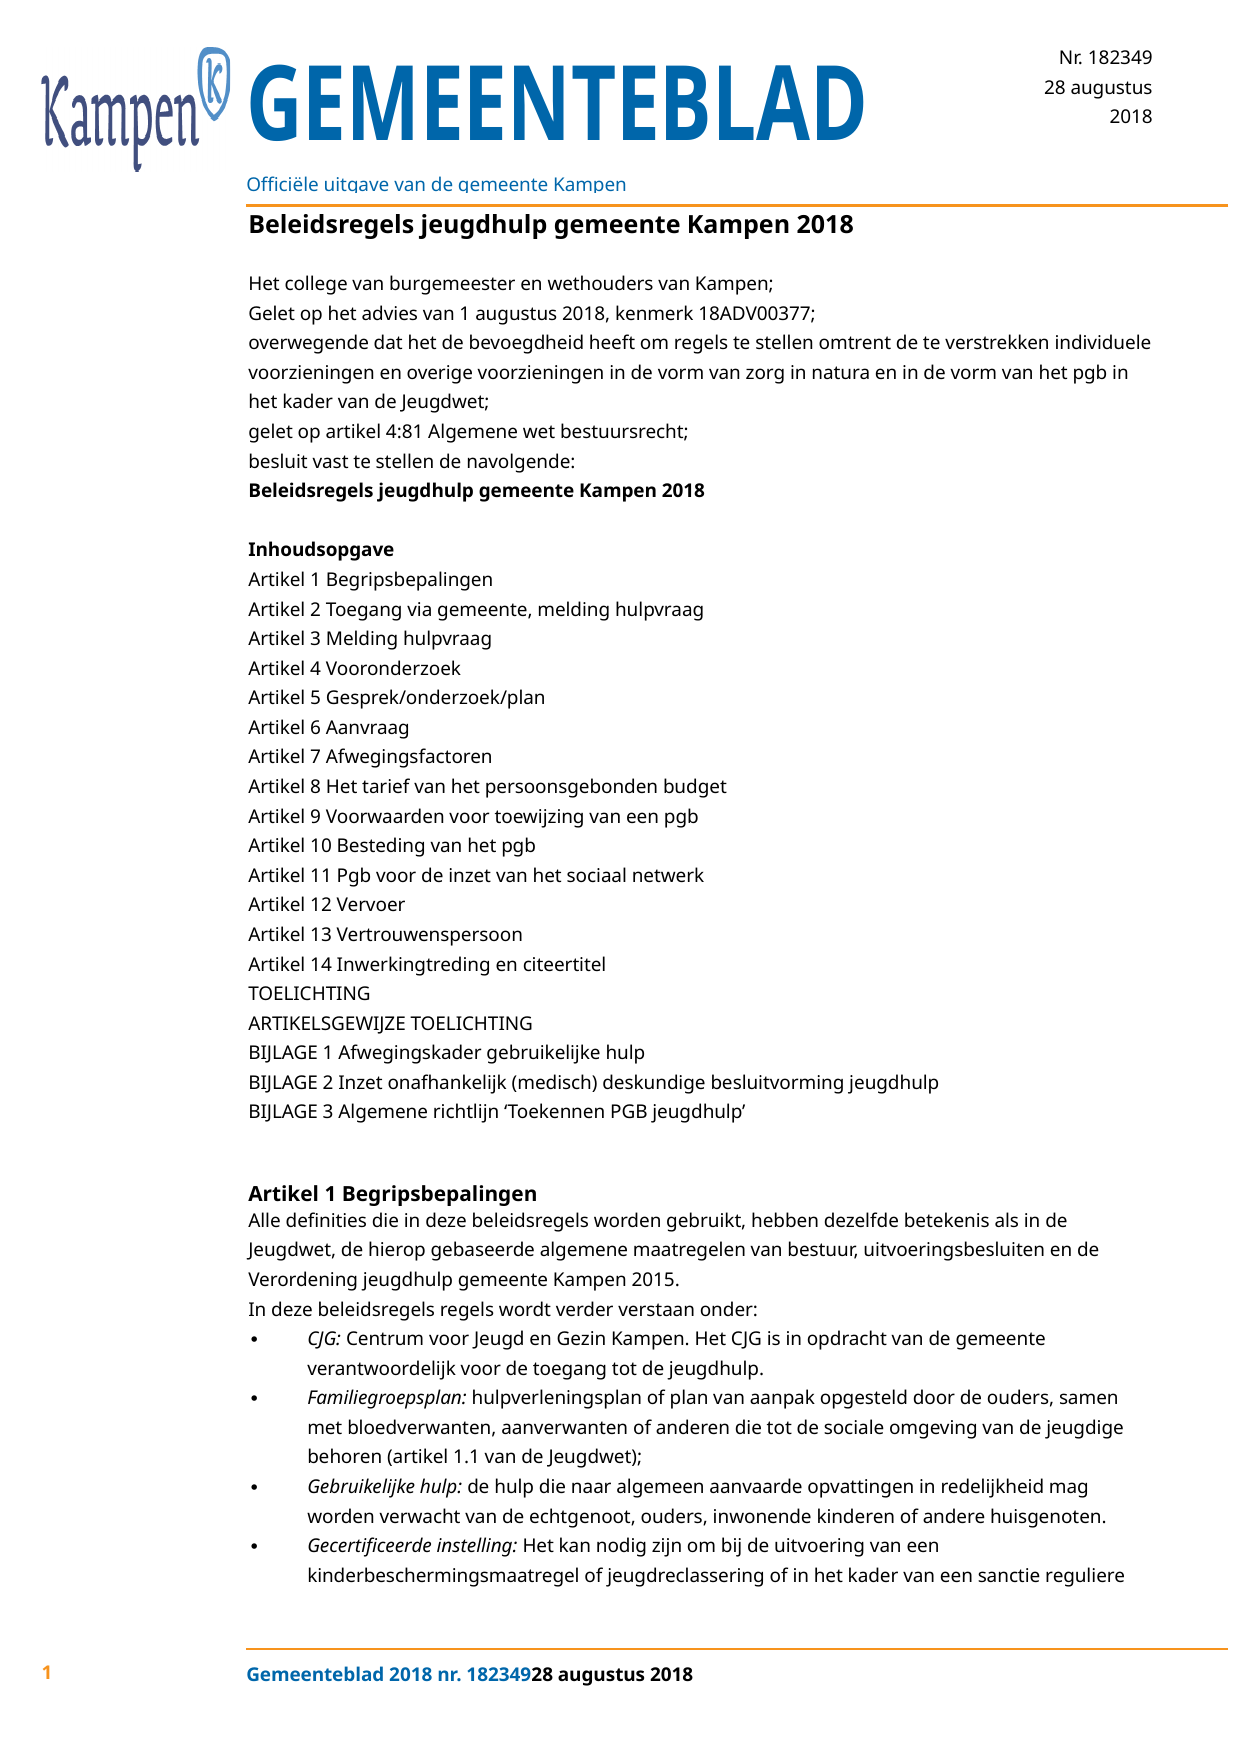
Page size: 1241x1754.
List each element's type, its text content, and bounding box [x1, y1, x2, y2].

text overwegende dat het de bevoegdheid heeft om regels te stellen omtrent de te verstrekken individuele voorzieningen en overige voorzieningen in de vorm van zorg in natura en in de vorm van het pgb in het kader van de Jeugdwet; [248, 329, 1152, 414]
picture [41, 47, 231, 172]
list Gebruikelijke hulp: de hulp die naar algemeen aanvaarde opvattingen in redelijkheid mag worden verwacht van de echtgenoot, ouders, inwonende kinderen of andere huisgenoten. [248, 1473, 1152, 1529]
text Artikel 5 Gesprek/onderzoek/plan [248, 684, 1152, 710]
list CJG: Centrum voor Jeugd en Gezin Kampen. Het CJG is in opdracht van de gemeente verantwoordelijk voor de toegang tot de jeugdhulp. [248, 1325, 1152, 1381]
text Artikel 1 Begripsbepalingen [248, 566, 1152, 592]
text Artikel 9 Voorwaarden voor toewijzing van een pgb [248, 803, 1152, 828]
text Artikel 11 Pgb voor de inzet van het sociaal netwerk [248, 862, 1152, 888]
text Inhoudsopgave [248, 537, 1152, 562]
text Beleidsregels jeugdhulp gemeente Kampen 2018 [248, 207, 1152, 241]
text Artikel 4 Vooronderzoek [248, 655, 1152, 681]
text Artikel 14 Inwerkingtreding en citeertitel [248, 951, 1152, 976]
text BIJLAGE 1 Afwegingskader gebruikelijke hulp [248, 1039, 1152, 1065]
text gelet op artikel 4:81 Algemene wet bestuursrecht; [248, 418, 1152, 444]
text In deze beleidsregels regels wordt verder verstaan onder: [248, 1296, 1152, 1322]
text Alle definities die in deze beleidsregels worden gebruikt, hebben dezelfde betekenis als in de Jeugdwet, de hierop gebaseerde algemene maatregelen van bestuur, uitvoeringsbesluiten en de Verordening jeugdhulp gemeente Kampen 2015. [248, 1207, 1152, 1292]
text Artikel 3 Melding hulpvraag [248, 625, 1152, 651]
text ARTIKELSGEWIJZE TOELICHTING [248, 1010, 1152, 1036]
text Artikel 13 Vertrouwenspersoon [248, 921, 1152, 947]
list Gecertificeerde instelling: Het kan nodig zijn om bij de uitvoering van een kinderbeschermingsmaatregel of jeugdreclassering of in het kader van een sanctie reguliere [248, 1532, 1152, 1588]
text Artikel 7 Afwegingsfactoren [248, 744, 1152, 769]
text Artikel 8 Het tarief van het persoonsgebonden budget [248, 773, 1152, 799]
text besluit vast te stellen de navolgende: [248, 448, 1152, 473]
text TOELICHTING [248, 980, 1152, 1006]
list Familiegroepsplan: hulpverleningsplan of plan van aanpak opgesteld door de ouders, samen met bloedverwanten, aanverwanten of anderen die tot de sociale omgeving van de jeugdige behoren (artikel 1.1 van de Jeugdwet); [248, 1384, 1152, 1469]
text Artikel 2 Toegang via gemeente, melding hulpvraag [248, 596, 1152, 621]
text BIJLAGE 3 Algemene richtlijn ‘Toekennen PGB jeugdhulp’ [248, 1099, 1152, 1124]
text Het college van burgemeester en wethouders van Kampen; [248, 270, 1152, 296]
text Artikel 10 Besteding van het pgb [248, 832, 1152, 858]
text Gelet op het advies van 1 augustus 2018, kenmerk 18ADV00377; [248, 300, 1152, 326]
text Artikel 12 Vervoer [248, 892, 1152, 917]
text Artikel 6 Aanvraag [248, 714, 1152, 740]
text BIJLAGE 2 Inzet onafhankelijk (medisch) deskundige besluitvorming jeugdhulp [248, 1069, 1152, 1095]
text Artikel 1 Begripsbepalingen [248, 1179, 1152, 1207]
text Beleidsregels jeugdhulp gemeente Kampen 2018 [248, 477, 1152, 503]
